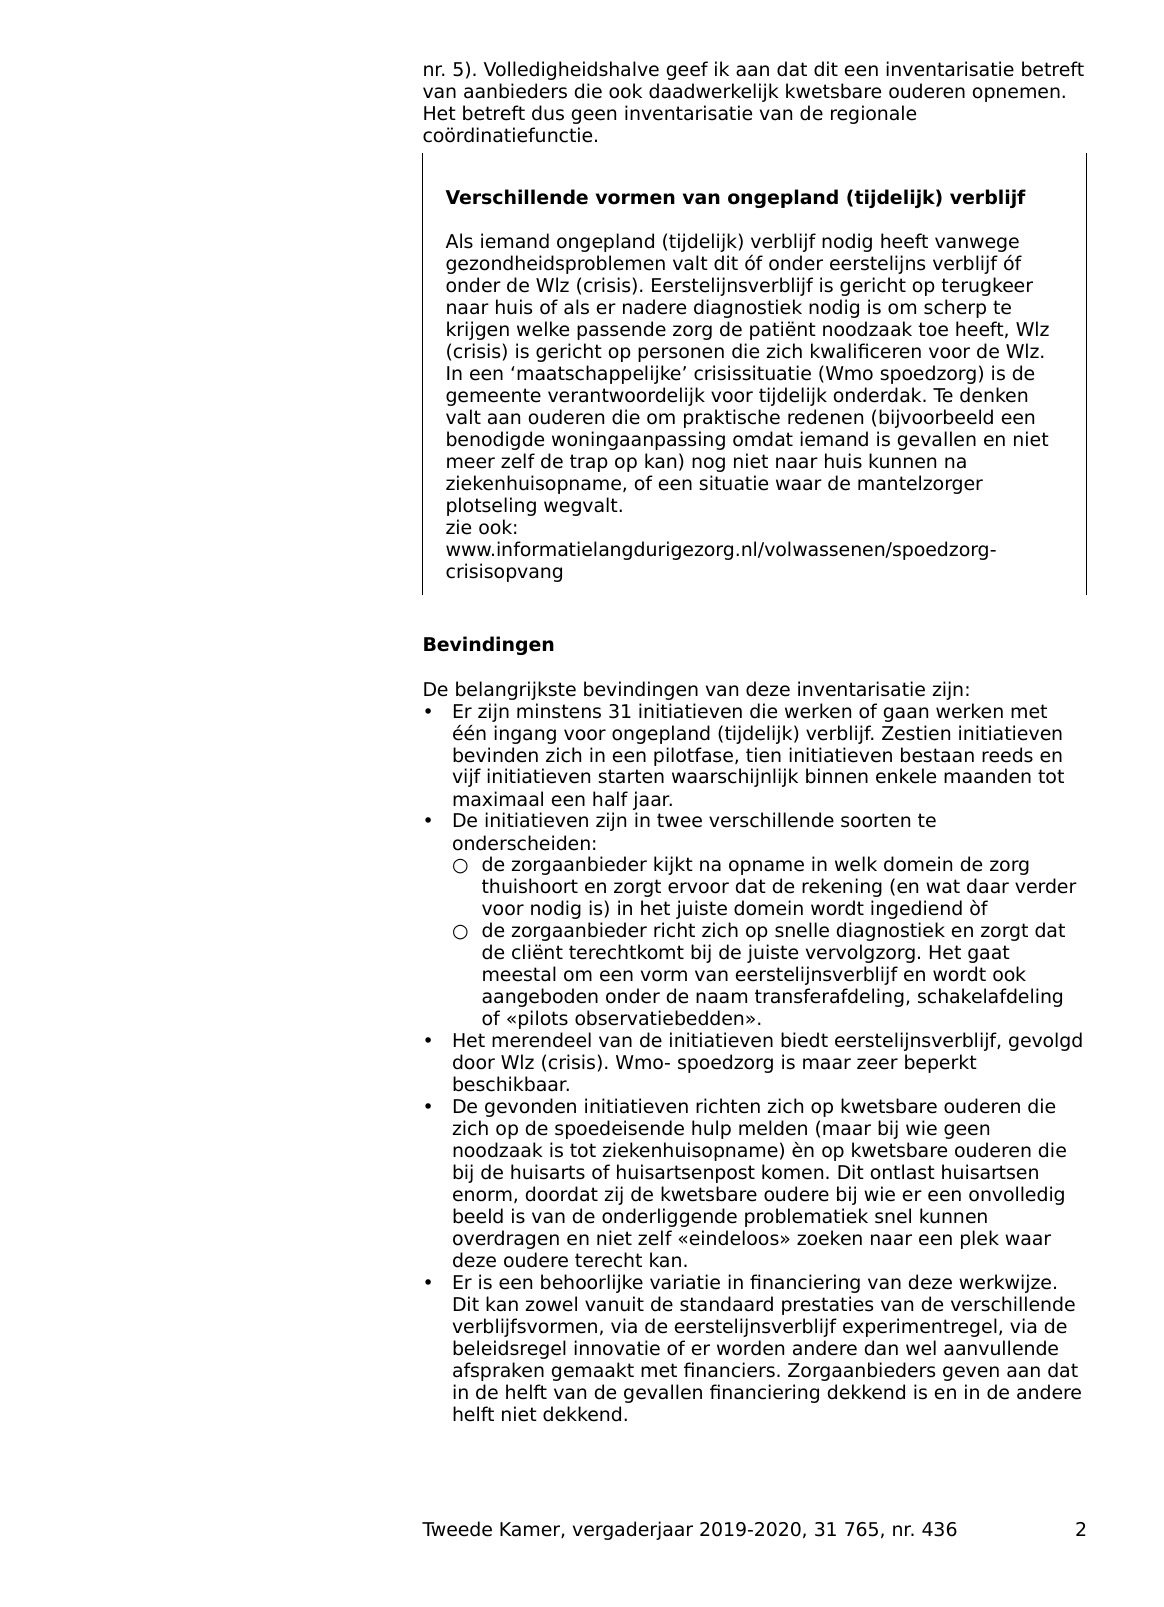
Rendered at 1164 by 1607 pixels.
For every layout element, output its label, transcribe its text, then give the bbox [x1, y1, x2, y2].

text • Het merendeel van de initiatieven biedt eerstelijnsverblijf, gevolgd door Wlz (crisis). Wmo- spoedzorg is maar zeer beperkt beschikbaar. [422, 1030, 1087, 1096]
text ○ de zorgaanbieder kijkt na opname in welk domein de zorg thuishoort en zorgt ervoor dat de rekening (en wat daar verder voor nodig is) in het juiste domein wordt ingediend òf [452, 854, 1087, 920]
subtitle Bevindingen [422, 634, 1087, 656]
text De belangrijkste bevindingen van deze inventarisatie zijn: [422, 678, 1087, 701]
text • De initiatieven zijn in twee verschillende soorten te onderscheiden: [422, 810, 1087, 854]
text • Er zijn minstens 31 initiatieven die werken of gaan werken met één ingang voor ongepland (tijdelijk) verblijf. Zestien initiatieven bevinden zich in een pilotfase, tien initiatieven bestaan reeds en vijf initiatieven starten waarschijnlijk binnen enkele maanden tot maximaal een half jaar. [422, 701, 1087, 810]
text • Er is een behoorlijke variatie in financiering van deze werkwijze. Dit kan zowel vanuit de standaard prestaties van de verschillende verblijfsvormen, via de eerstelijnsverblijf experimentregel, via de beleidsregel innovatie of er worden andere dan wel aanvullende afspraken gemaakt met financiers. Zorgaanbieders geven aan dat in de helft van de gevallen financiering dekkend is en in de andere helft niet dekkend. [422, 1272, 1087, 1426]
text ○ de zorgaanbieder richt zich op snelle diagnostiek en zorgt dat de cliënt terechtkomt bij de juiste vervolgzorg. Het gaat meestal om een vorm van eerstelijnsverblijf en wordt ook aangeboden onder de naam transferafdeling, schakelafdeling of «pilots observatiebedden». [452, 920, 1087, 1030]
text nr. 5). Volledigheidshalve geef ik aan dat dit een inventarisatie betreft van aanbieders die ook daadwerkelijk kwetsbare ouderen opnemen. Het betreft dus geen inventarisatie van de regionale coördinatiefunctie. [422, 59, 1087, 147]
table_header Verschillende vormen van ongepland (tijdelijk) verblijf Als iemand ongepland (tijdelijk) verblijf nodig heeft vanwege gezondheidsproblemen valt dit óf onder eerstelijns verblijf óf onder de Wlz (crisis). Eerstelijnsverblijf is gericht op terugkeer naar huis of als er nadere diagnostiek nodig is om scherp te krijgen welke passende zorg de patiënt noodzaak toe heeft, Wlz (crisis) is gericht op personen die zich kwalificeren voor de Wlz. In een ‘maatschappelijke’ crisissituatie (Wmo spoedzorg) is de gemeente verantwoordelijk voor tijdelijk onderdak. Te denken valt aan ouderen die om praktische redenen (bijvoorbeeld een benodigde woningaanpassing omdat iemand is gevallen en niet meer zelf de trap op kan) nog niet naar huis kunnen na ziekenhuisopname, of een situatie waar de mantelzorger plotseling wegvalt. zie ook: www.informatielangdurigezorg.nl/volwassenen/spoedzorg-crisisopvang [423, 153, 1086, 594]
text • De gevonden initiatieven richten zich op kwetsbare ouderen die zich op de spoedeisende hulp melden (maar bij wie geen noodzaak is tot ziekenhuisopname) èn op kwetsbare ouderen die bij de huisarts of huisartsenpost komen. Dit ontlast huisartsen enorm, doordat zij de kwetsbare oudere bij wie er een onvolledig beeld is van de onderliggende problematiek snel kunnen overdragen en niet zelf «eindeloos» zoeken naar een plek waar deze oudere terecht kan. [422, 1096, 1087, 1272]
